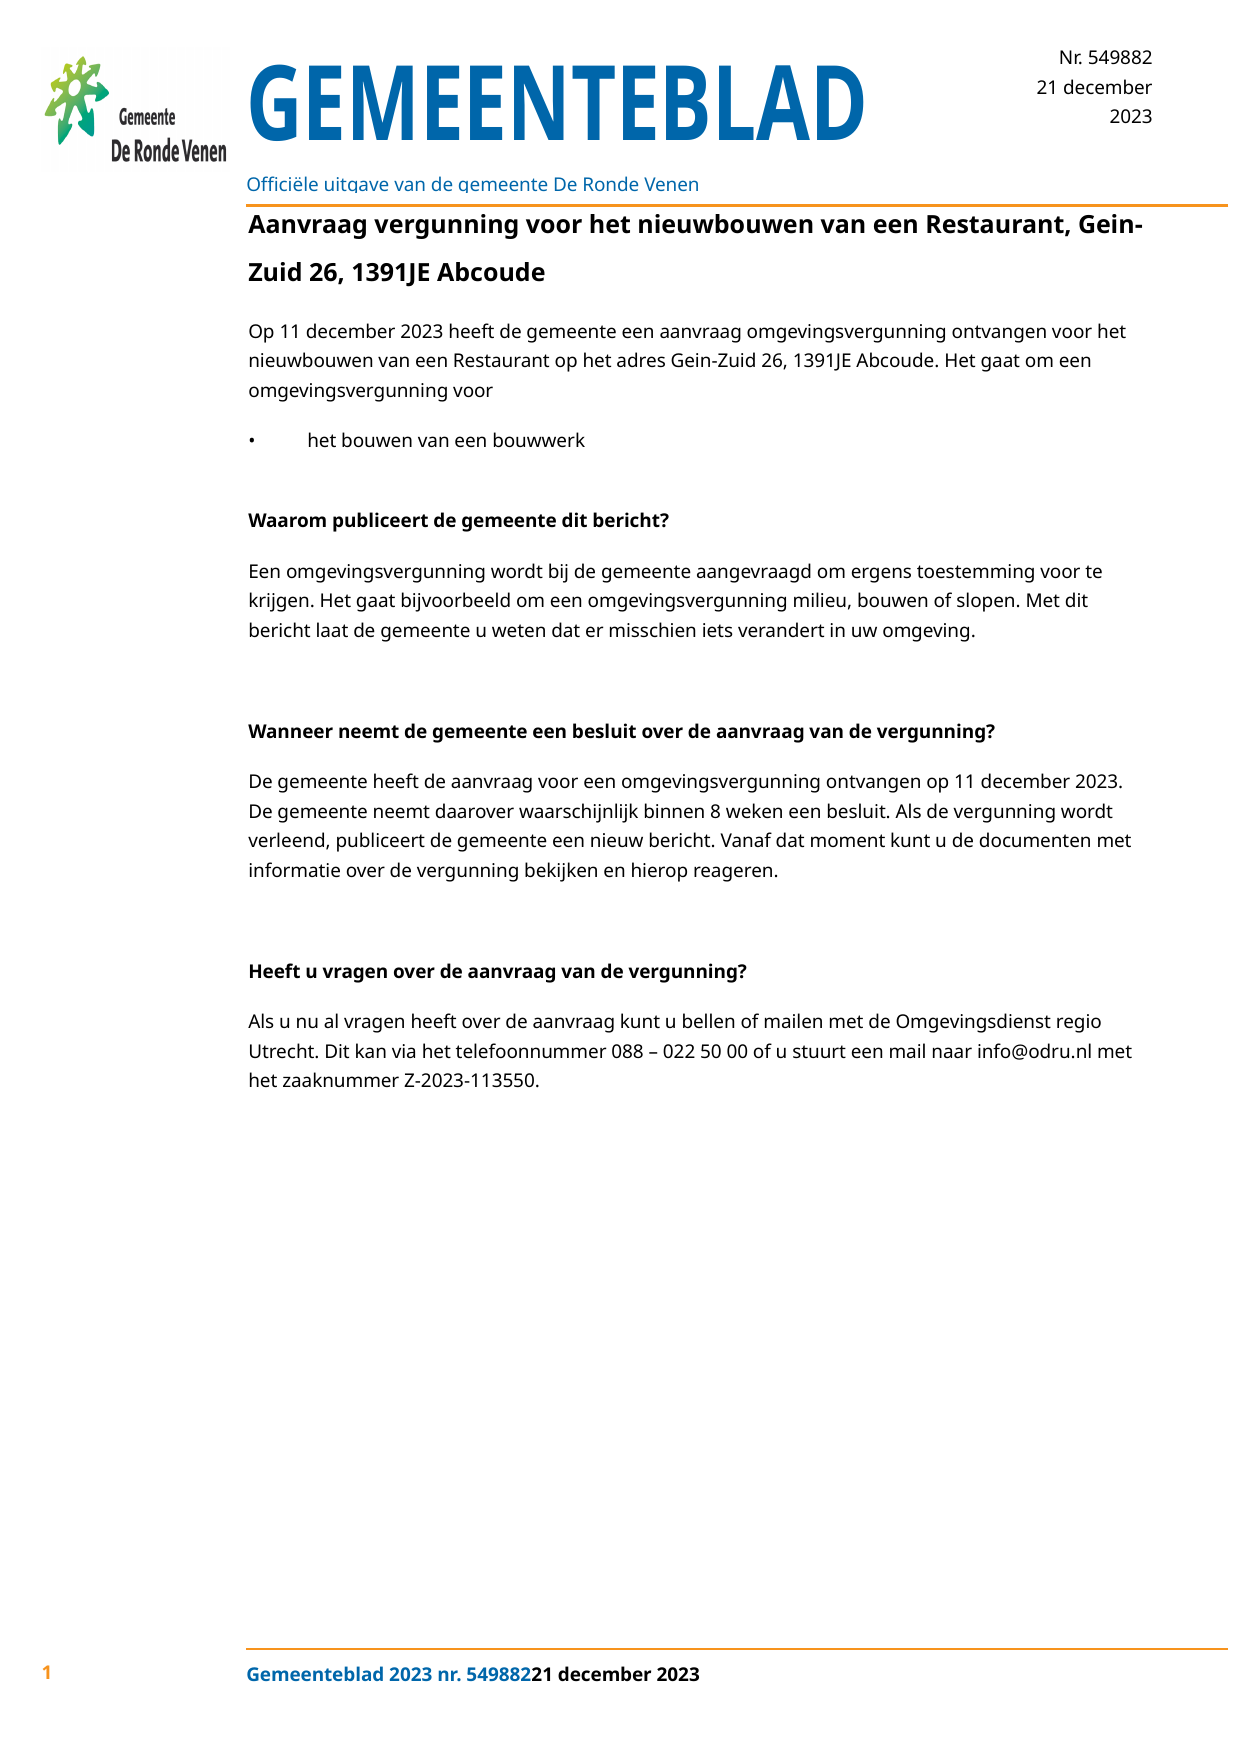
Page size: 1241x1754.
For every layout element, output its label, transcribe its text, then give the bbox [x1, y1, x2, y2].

text Heeft u vragen over de aanvraag van de vergunning? [248, 958, 1152, 984]
text Waarom publiceert de gemeente dit bericht? [248, 507, 1152, 533]
text Een omgevingsvergunning wordt bij de gemeente aangevraagd om ergens toestemming voor te krijgen. Het gaat bijvoorbeeld om een omgevingsvergunning milieu, bouwen of slopen. Met dit bericht laat de gemeente u weten dat er misschien iets verandert in uw omgeving. [248, 558, 1152, 643]
text Wanneer neemt de gemeente een besluit over de aanvraag van de vergunning? [248, 718, 1152, 744]
list het bouwen van een bouwwerk [248, 427, 1152, 453]
text Als u nu al vragen heeft over de aanvraag kunt u bellen of mailen met de Omgevingsdienst regio Utrecht. Dit kan via het telefoonnummer 088 – 022 50 00 of u stuurt een mail naar info@odru.nl met het zaaknummer Z-2023-113550. [248, 1008, 1152, 1093]
text Op 11 december 2023 heeft de gemeente een aanvraag omgevingsvergunning ontvangen voor het nieuwbouwen van een Restaurant op het adres Gein-Zuid 26, 1391JE Abcoude. Het gaat om een omgevingsvergunning voor [248, 318, 1152, 403]
text Aanvraag vergunning voor het nieuwbouwen van een Restaurant, Gein-Zuid 26, 1391JE Abcoude [248, 207, 1152, 288]
text De gemeente heeft de aanvraag voor een omgevingsvergunning ontvangen op 11 december 2023. De gemeente neemt daarover waarschijnlijk binnen 8 weken een besluit. Als de vergunning wordt verleend, publiceert de gemeente een nieuw bericht. Vanaf dat moment kunt u de documenten met informatie over de vergunning bekijken en hierop reageren. [248, 768, 1152, 883]
picture [41, 47, 231, 172]
